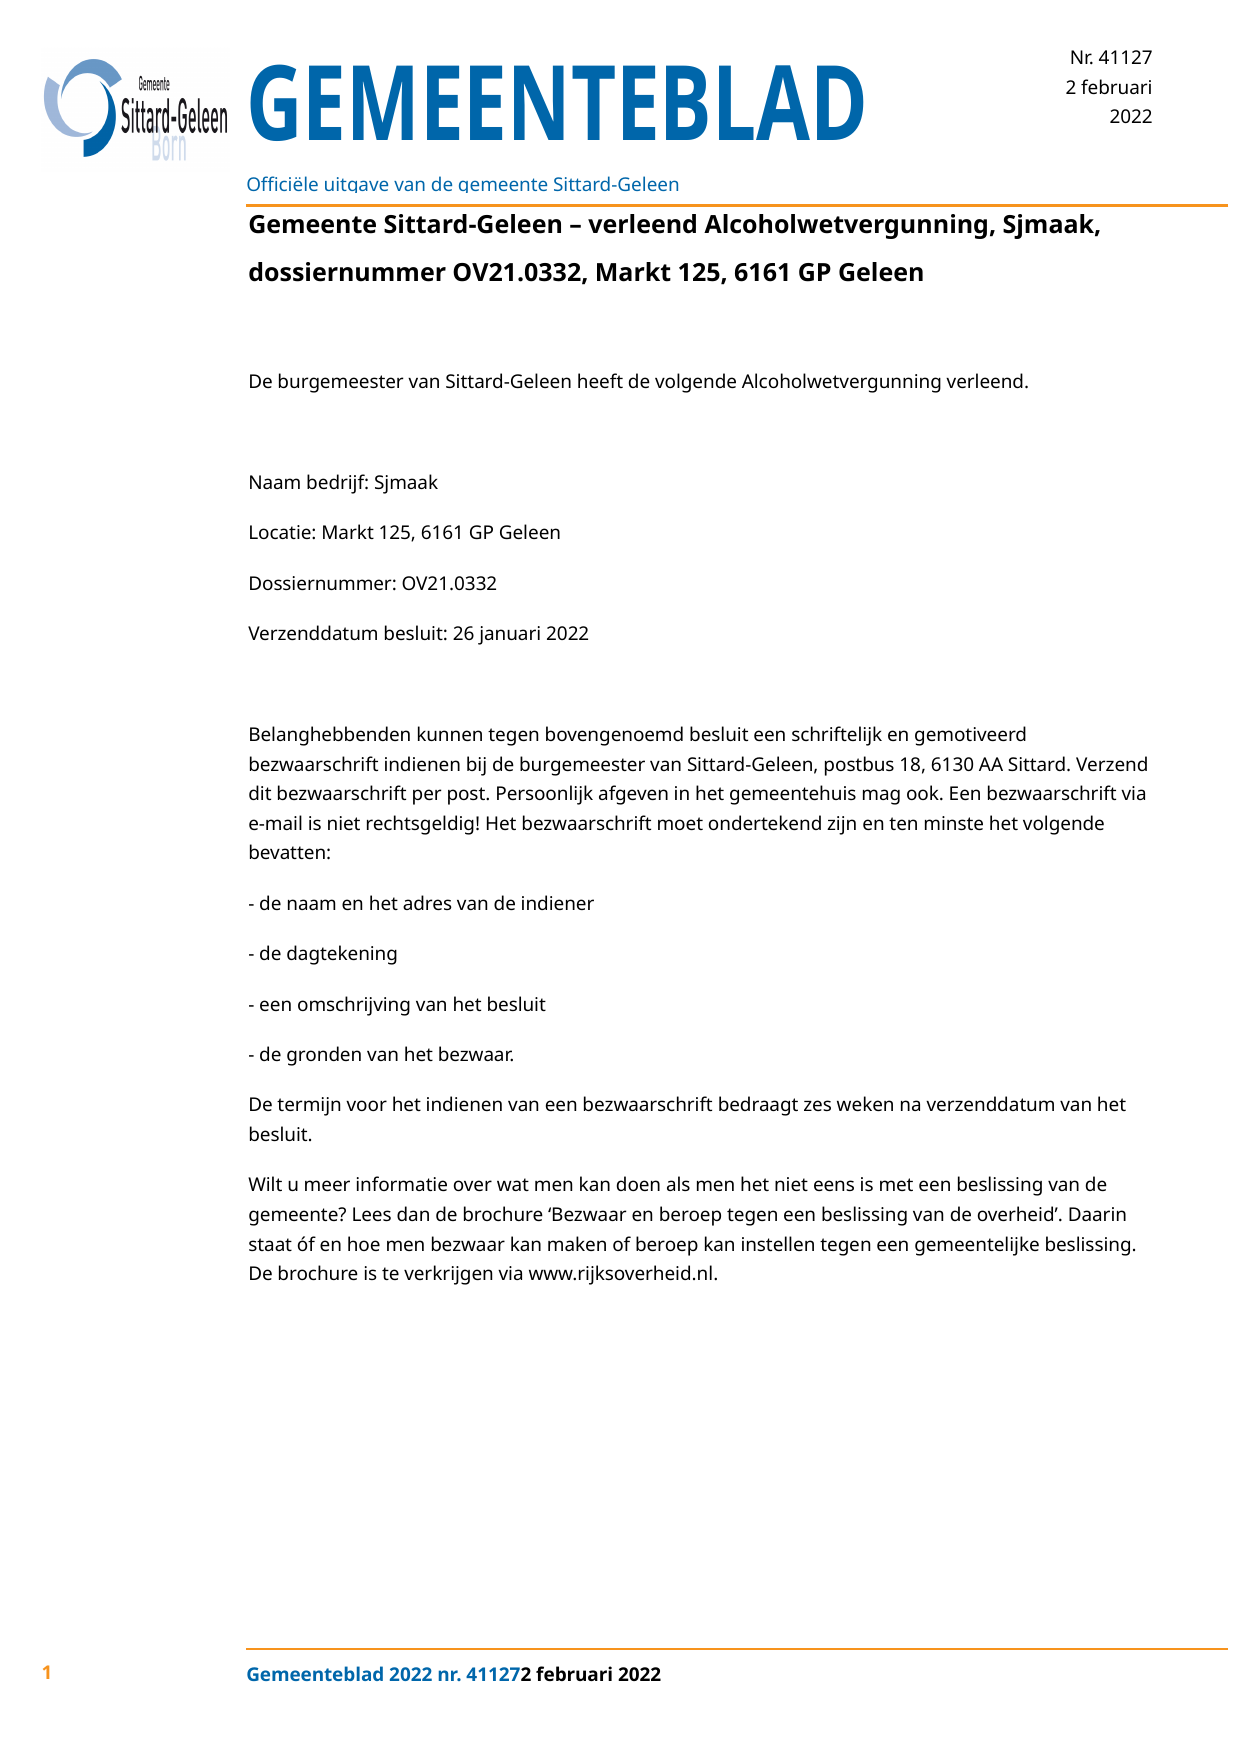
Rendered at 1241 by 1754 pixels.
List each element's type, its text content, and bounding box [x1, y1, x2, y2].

text Naam bedrijf: Sjmaak [248, 469, 1152, 495]
text - een omschrijving van het besluit [248, 991, 1152, 1017]
text De burgemeester van Sittard-Geleen heeft de volgende Alcoholwetvergunning verleend. [248, 368, 1152, 394]
text - de naam en het adres van de indiener [248, 890, 1152, 916]
text Dossiernummer: OV21.0332 [248, 570, 1152, 596]
text Belanghebbenden kunnen tegen bovengenoemd besluit een schriftelijk en gemotiveerd bezwaarschrift indienen bij de burgemeester van Sittard-Geleen, postbus 18, 6130 AA Sittard. Verzend dit bezwaarschrift per post. Persoonlijk afgeven in het gemeentehuis mag ook. Een bezwaarschrift via e-mail is niet rechtsgeldig! Het bezwaarschrift moet ondertekend zijn en ten minste het volgende bevatten: [248, 721, 1152, 865]
text Locatie: Markt 125, 6161 GP Geleen [248, 519, 1152, 545]
text De termijn voor het indienen van een bezwaarschrift bedraagt zes weken na verzenddatum van het besluit. [248, 1092, 1152, 1147]
picture [41, 47, 231, 172]
text Verzenddatum besluit: 26 januari 2022 [248, 620, 1152, 646]
text Wilt u meer informatie over wat men kan doen als men het niet eens is met een beslissing van de gemeente? Lees dan de brochure ‘Bezwaar en beroep tegen een beslissing van de overheid’. Daarin staat óf en hoe men bezwaar kan maken of beroep kan instellen tegen een gemeentelijke beslissing. De brochure is te verkrijgen via www.rijksoverheid.nl. [248, 1172, 1152, 1286]
text - de dagtekening [248, 940, 1152, 966]
text - de gronden van het bezwaar. [248, 1041, 1152, 1067]
text Gemeente Sittard-Geleen – verleend Alcoholwetvergunning, Sjmaak, dossiernummer OV21.0332, Markt 125, 6161 GP Geleen [248, 207, 1152, 288]
